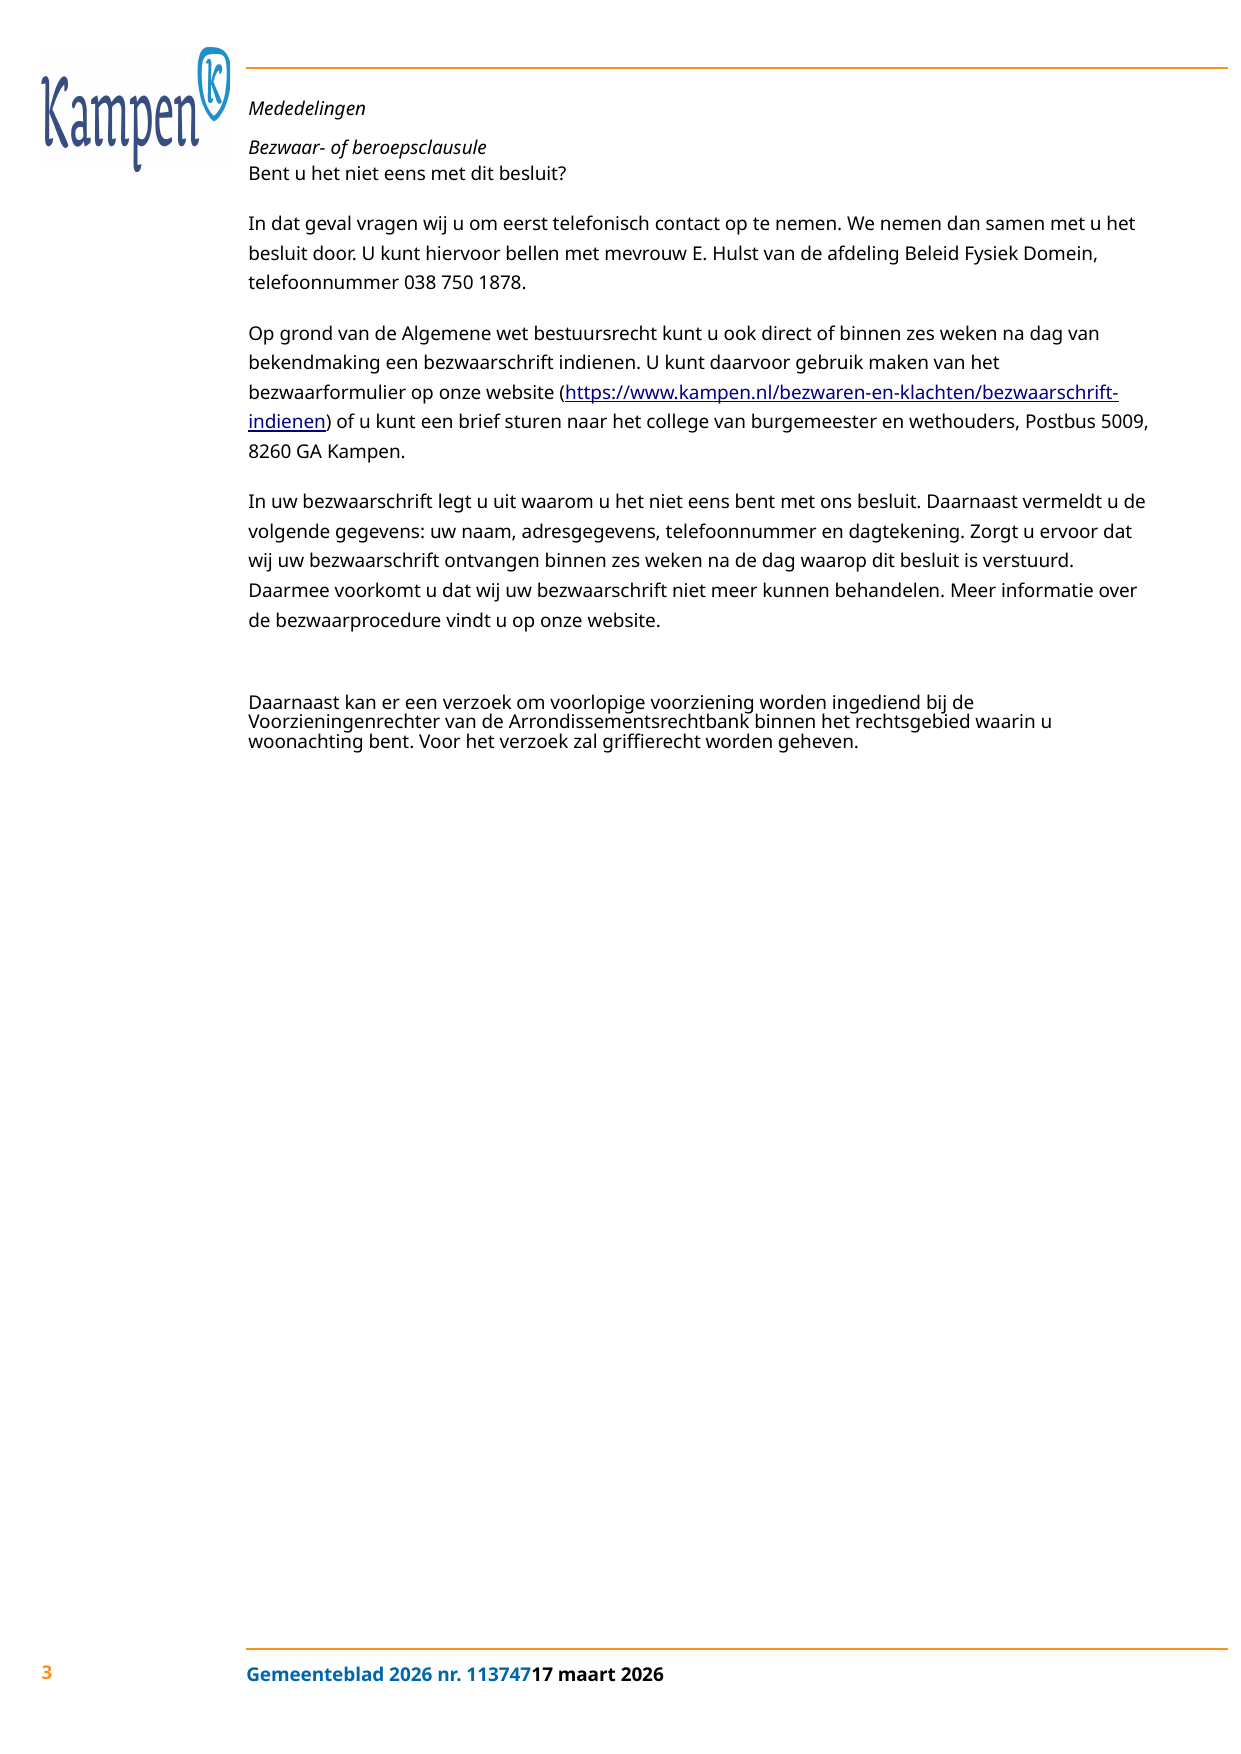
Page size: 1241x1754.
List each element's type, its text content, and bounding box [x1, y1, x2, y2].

text Bezwaar- of beroepsclausule [248, 134, 1152, 160]
picture [41, 47, 231, 172]
text Bent u het niet eens met dit besluit? [248, 160, 1152, 186]
text Daarnaast kan er een verzoek om voorlopige voorziening worden ingediend bij de Voorzieningenrechter van de Arrondissementsrechtbank binnen het rechtsgebied waarin u woonachting bent. Voor het verzoek zal griffierecht worden geheven. [248, 694, 1152, 752]
text Op grond van de Algemene wet bestuursrecht kunt u ook direct of binnen zes weken na dag van bekendmaking een bezwaarschrift indienen. U kunt daarvoor gebruik maken van het bezwaarformulier op onze website (https://www.kampen.nl/bezwaren-en-klachten/bezwaarschrift-indienen) of u kunt een brief sturen naar het college van burgemeester en wethouders, Postbus 5009, 8260 GA Kampen. [248, 320, 1152, 464]
text In uw bezwaarschrift legt u uit waarom u het niet eens bent met ons besluit. Daarnaast vermeldt u de volgende gegevens: uw naam, adresgegevens, telefoonnummer en dagtekening. Zorgt u ervoor dat wij uw bezwaarschrift ontvangen binnen zes weken na de dag waarop dit besluit is verstuurd. Daarmee voorkomt u dat wij uw bezwaarschrift niet meer kunnen behandelen. Meer informatie over de bezwaarprocedure vindt u op onze website. [248, 488, 1152, 633]
text Mededelingen [248, 95, 1152, 121]
text In dat geval vragen wij u om eerst telefonisch contact op te nemen. We nemen dan samen met u het besluit door. U kunt hiervoor bellen met mevrouw E. Hulst van de afdeling Beleid Fysiek Domein, telefoonnummer 038 750 1878. [248, 210, 1152, 295]
